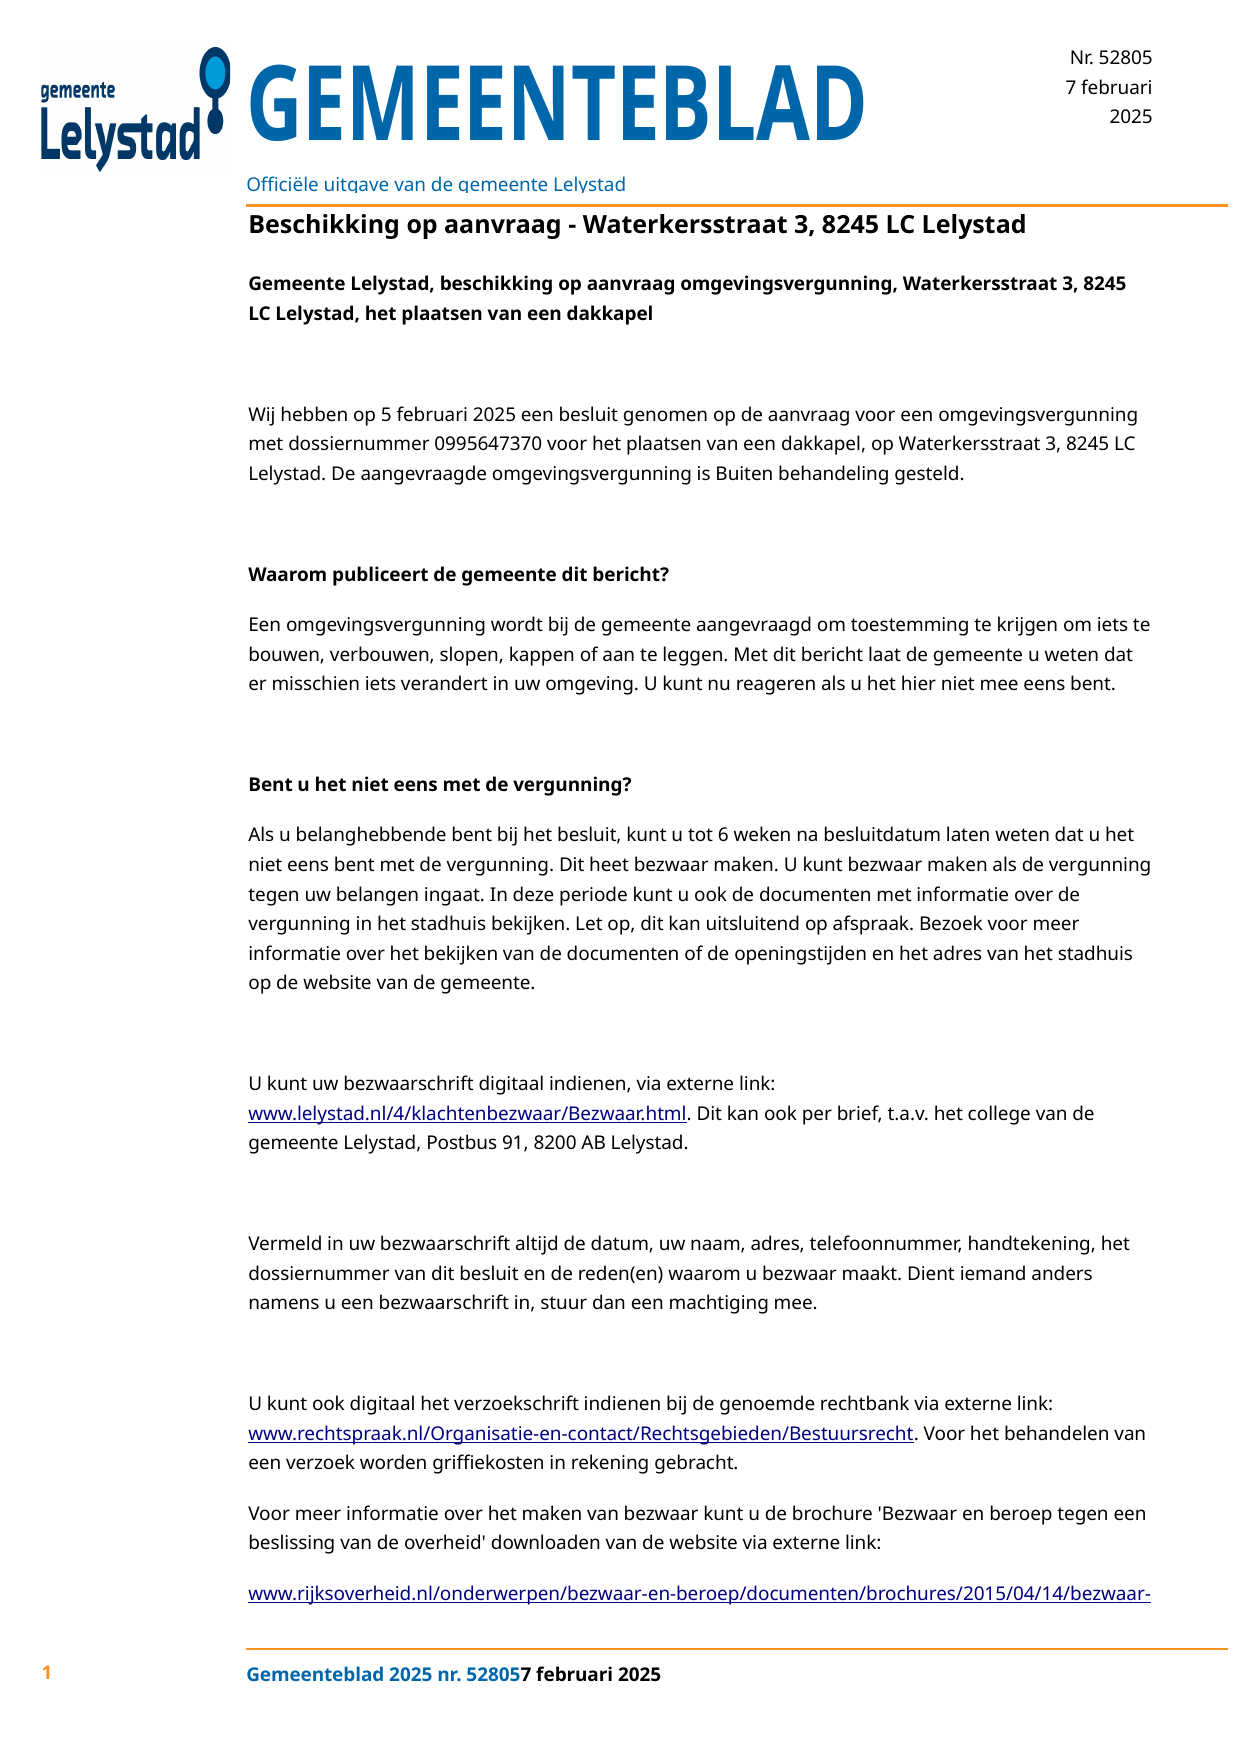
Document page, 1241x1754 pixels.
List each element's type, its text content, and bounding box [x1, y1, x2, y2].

text Gemeente Lelystad, beschikking op aanvraag omgevingsvergunning, Waterkersstraat 3, 8245 LC Lelystad, het plaatsen van een dakkapel [248, 270, 1152, 326]
picture [41, 47, 231, 172]
text Als u belanghebbende bent bij het besluit, kunt u tot 6 weken na besluitdatum laten weten dat u het niet eens bent met de vergunning. Dit heet bezwaar maken. U kunt bezwaar maken als de vergunning tegen uw belangen ingaat. In deze periode kunt u ook de documenten met informatie over de vergunning in het stadhuis bekijken. Let op, dit kan uitsluitend op afspraak. Bezoek voor meer informatie over het bekijken van de documenten of de openingstijden en het adres van het stadhuis op de website van de gemeente. [248, 822, 1152, 995]
text Bent u het niet eens met de vergunning? [248, 771, 1152, 797]
text U kunt ook digitaal het verzoekschrift indienen bij de genoemde rechtbank via externe link: www.rechtspraak.nl/Organisatie-en-contact/Rechtsgebieden/Bestuursrecht. Voor het behandelen van een verzoek worden griffiekosten in rekening gebracht. [248, 1390, 1152, 1475]
text U kunt uw bezwaarschrift digitaal indienen, via externe link: www.lelystad.nl/4/klachtenbezwaar/Bezwaar.html. Dit kan ook per brief, t.a.v. het college van de gemeente Lelystad, Postbus 91, 8200 AB Lelystad. [248, 1070, 1152, 1155]
text Vermeld in uw bezwaarschrift altijd de datum, uw naam, adres, telefoonnummer, handtekening, het dossiernummer van dit besluit en de reden(en) waarom u bezwaar maakt. Dient iemand anders namens u een bezwaarschrift in, stuur dan een machtiging mee. [248, 1230, 1152, 1315]
text Beschikking op aanvraag - Waterkersstraat 3, 8245 LC Lelystad [248, 207, 1152, 241]
text Wij hebben op 5 februari 2025 een besluit genomen op de aanvraag voor een omgevingsvergunning met dossiernummer 0995647370 voor het plaatsen van een dakkapel, op Waterkersstraat 3, 8245 LC Lelystad. De aangevraagde omgevingsvergunning is Buiten behandeling gesteld. [248, 401, 1152, 486]
text Voor meer informatie over het maken van bezwaar kunt u de brochure 'Bezwaar en beroep tegen een beslissing van de overheid' downloaden van de website via externe link: [248, 1500, 1152, 1555]
text www.rijksoverheid.nl/onderwerpen/bezwaar-en-beroep/documenten/brochures/2015/04/14/bezwaar- [248, 1580, 1152, 1606]
text Waarom publiceert de gemeente dit bericht? [248, 561, 1152, 586]
text Een omgevingsvergunning wordt bij de gemeente aangevraagd om toestemming te krijgen om iets te bouwen, verbouwen, slopen, kappen of aan te leggen. Met dit bericht laat de gemeente u weten dat er misschien iets verandert in uw omgeving. U kunt nu reageren als u het hier niet mee eens bent. [248, 611, 1152, 696]
